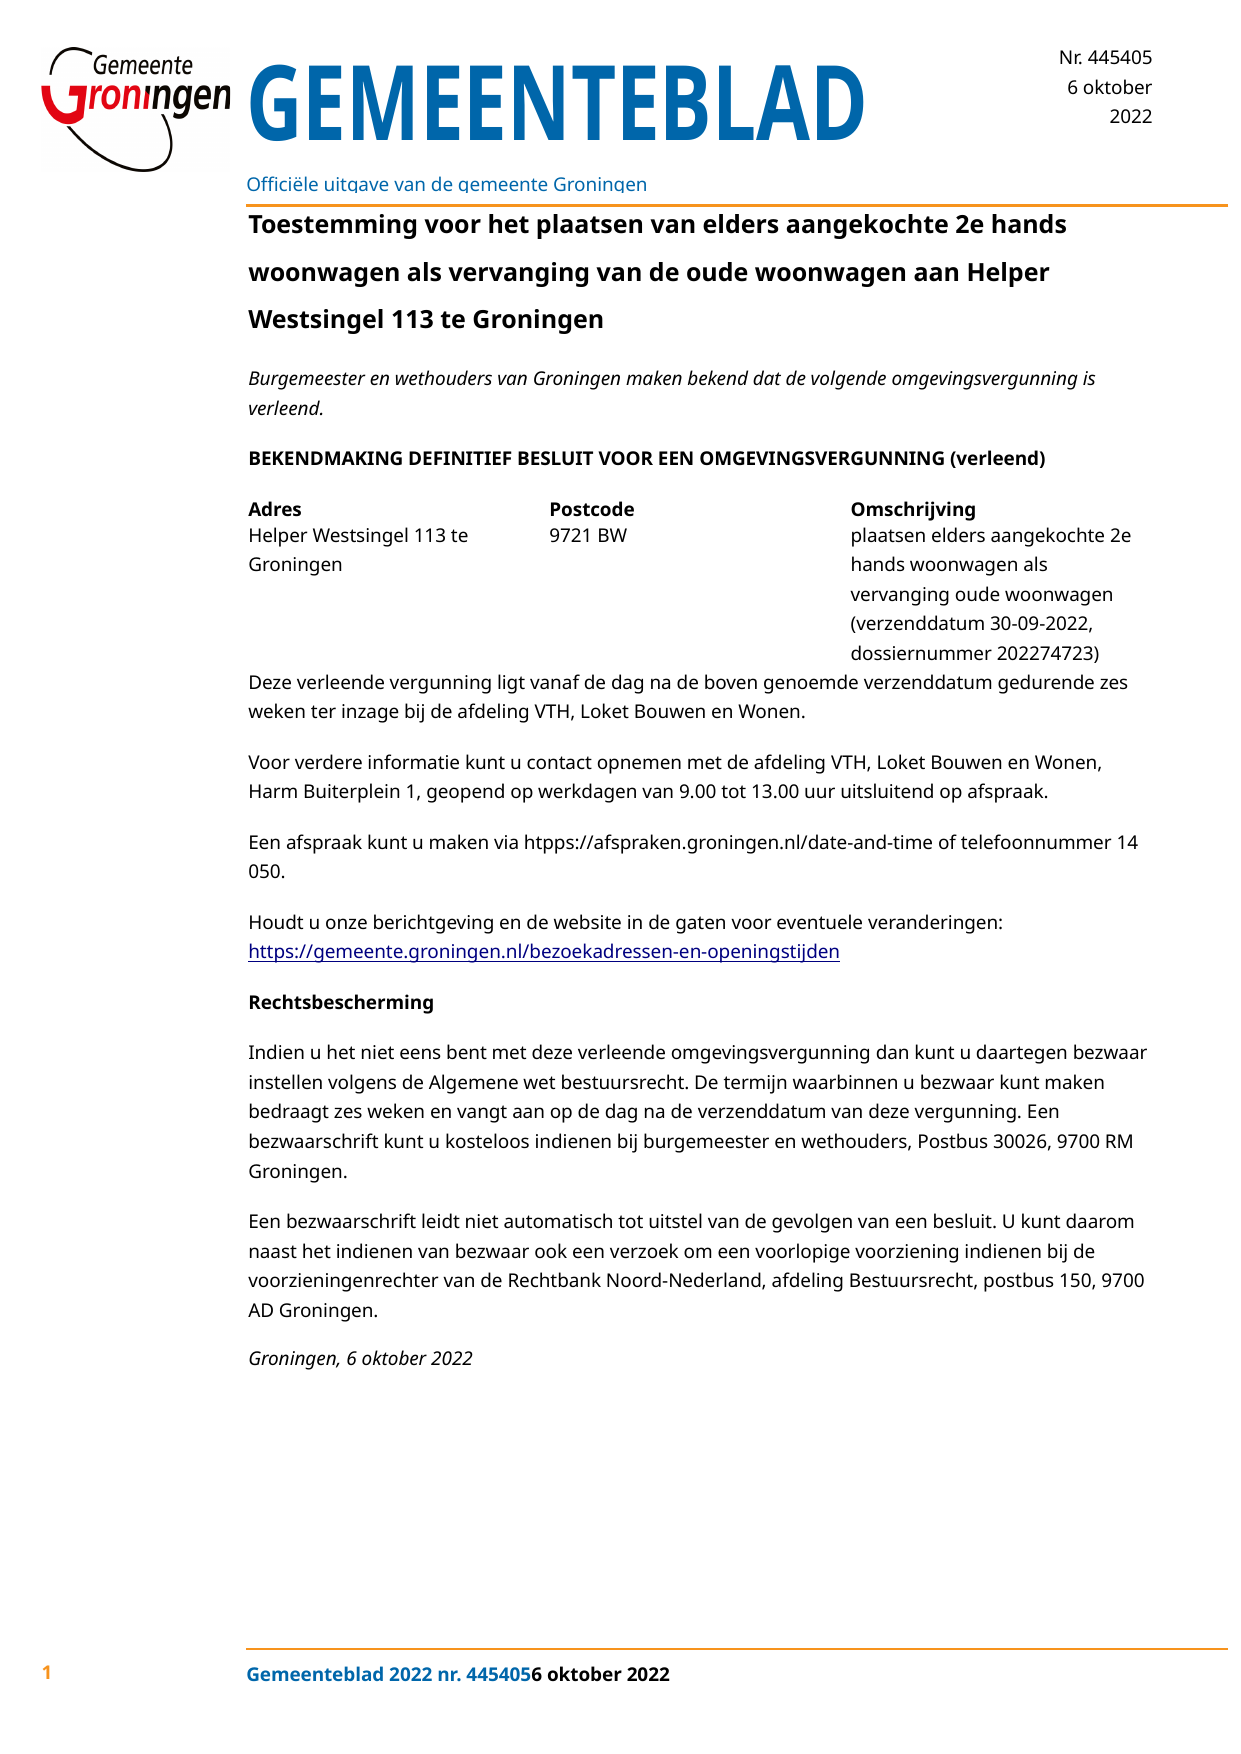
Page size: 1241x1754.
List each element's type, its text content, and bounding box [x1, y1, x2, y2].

text Groningen, 6 oktober 2022 [248, 1345, 1152, 1371]
table_cell Helper Westsingel 113 te Groningen [248, 522, 549, 666]
table_cell 9721 BW [549, 522, 850, 666]
text BEKENDMAKING DEFINITIEF BESLUIT VOOR EEN OMGEVINGSVERGUNNING (verleend) [248, 446, 1152, 471]
table_header Omschrijving [850, 496, 1152, 522]
table_header Adres [248, 496, 549, 522]
table_cell plaatsen elders aangekochte 2e hands woonwagen als vervanging oude woonwagen (verzenddatum 30-09-2022, dossiernummer 202274723) [850, 522, 1152, 666]
text Een bezwaarschrift leidt niet automatisch tot uitstel van de gevolgen van een besluit. U kunt daarom naast het indienen van bezwaar ook een verzoek om een voorlopige voorziening indienen bij de voorzieningenrechter van de Rechtbank Noord-Nederland, afdeling Bestuursrecht, postbus 150, 9700 AD Groningen. [248, 1208, 1152, 1323]
text Toestemming voor het plaatsen van elders aangekochte 2e hands woonwagen als vervanging van de oude woonwagen aan Helper Westsingel 113 te Groningen [248, 207, 1152, 336]
table_header Postcode [549, 496, 850, 522]
text Rechtsbescherming [248, 989, 1152, 1015]
text Deze verleende vergunning ligt vanaf de dag na de boven genoemde verzenddatum gedurende zes weken ter inzage bij de afdeling VTH, Loket Bouwen en Wonen. [248, 669, 1152, 724]
text Voor verdere informatie kunt u contact opnemen met de afdeling VTH, Loket Bouwen en Wonen, Harm Buiterplein 1, geopend op werkdagen van 9.00 tot 13.00 uur uitsluitend op afspraak. [248, 749, 1152, 804]
text Indien u het niet eens bent met deze verleende omgevingsvergunning dan kunt u daartegen bezwaar instellen volgens de Algemene wet bestuursrecht. De termijn waarbinnen u bezwaar kunt maken bedraagt zes weken en vangt aan op de dag na de verzenddatum van deze vergunning. Een bezwaarschrift kunt u kosteloos indienen bij burgemeester en wethouders, Postbus 30026, 9700 RM Groningen. [248, 1039, 1152, 1183]
text Een afspraak kunt u maken via htpps://afspraken.groningen.nl/date-and-time of telefoonnummer 14 050. [248, 829, 1152, 884]
text Houdt u onze berichtgeving en de website in de gaten voor eventuele veranderingen: https://gemeente.groningen.nl/bezoekadressen-en-openingstijden [248, 909, 1152, 964]
picture [41, 47, 231, 172]
text Burgemeester en wethouders van Groningen maken bekend dat de volgende omgevingsvergunning is verleend. [248, 366, 1152, 421]
